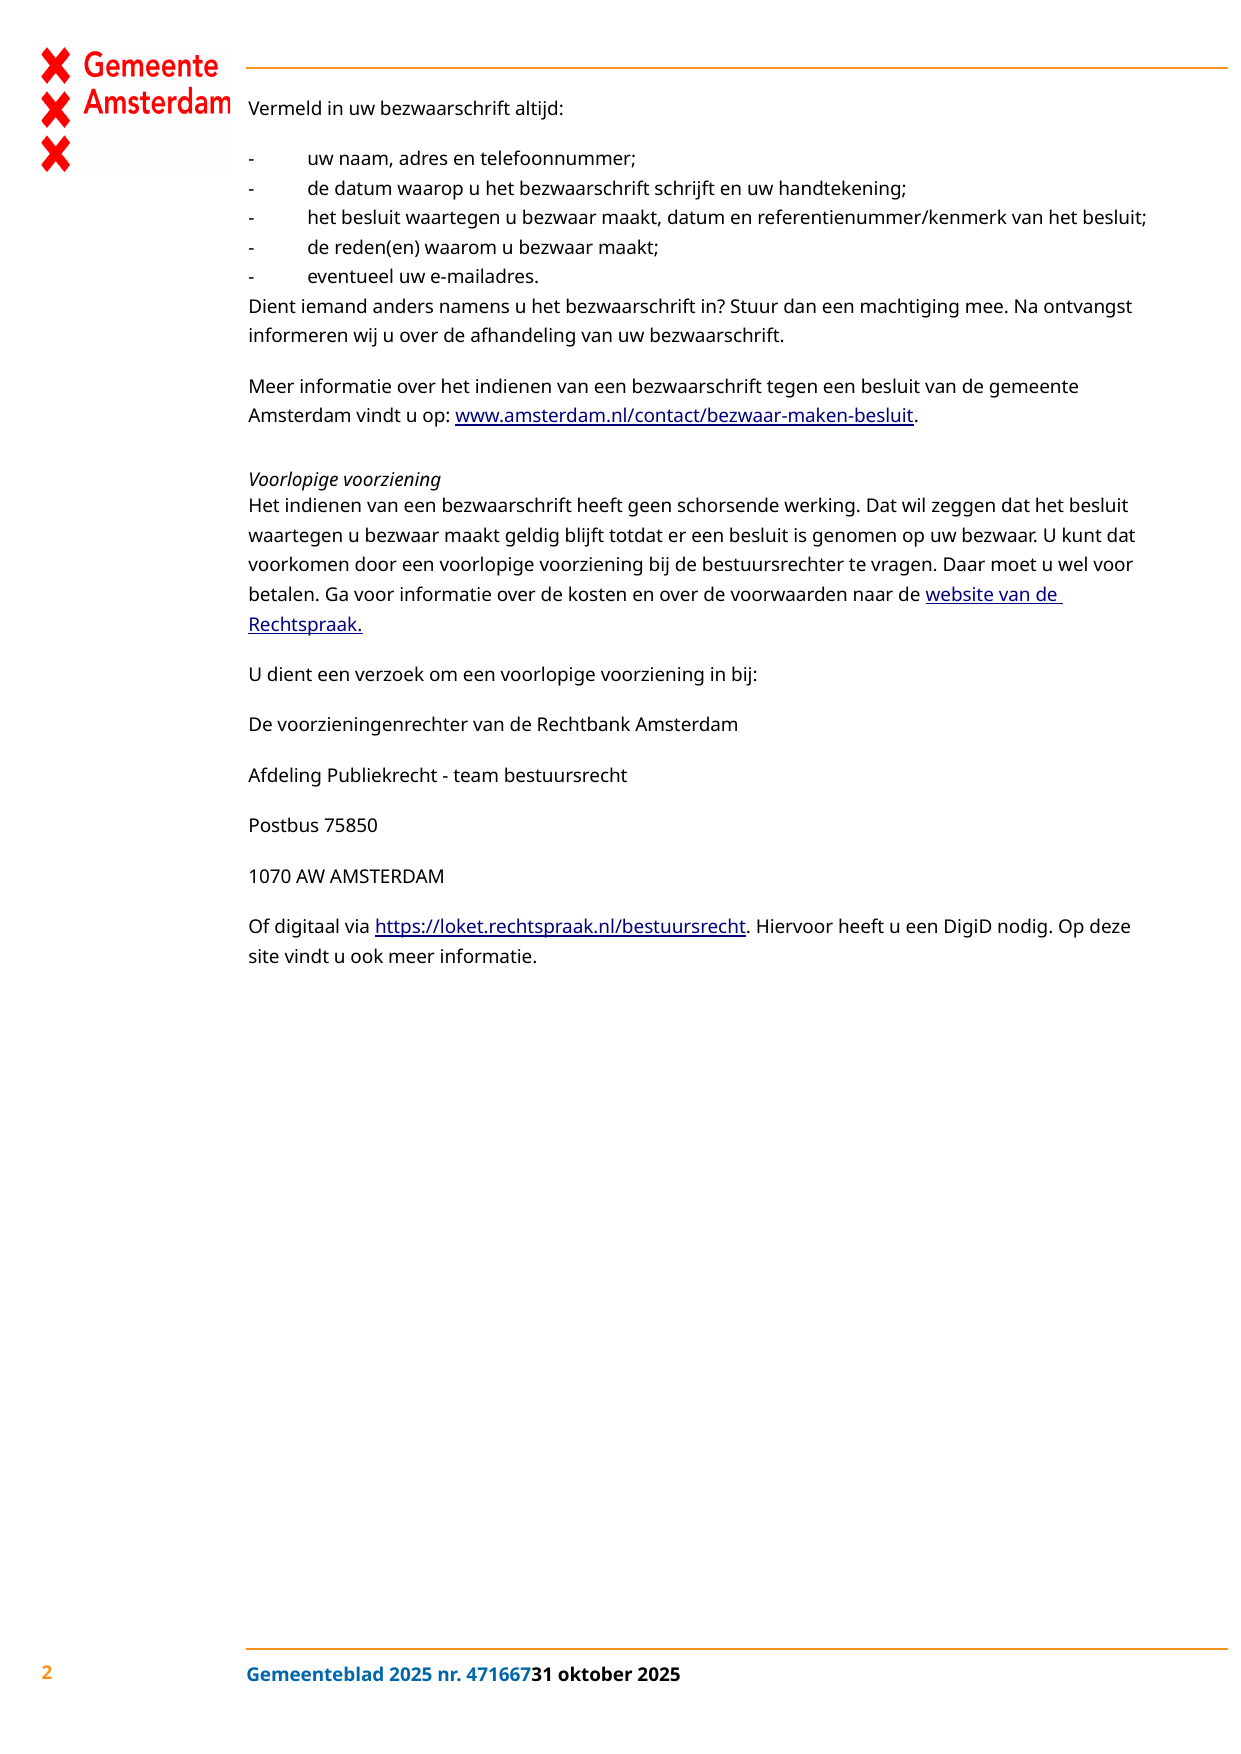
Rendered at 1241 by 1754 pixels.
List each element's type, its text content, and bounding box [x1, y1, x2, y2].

text Voorlopige voorziening [248, 467, 1152, 492]
text De voorzieningenrechter van de Rechtbank Amsterdam [248, 712, 1152, 737]
picture [41, 47, 231, 172]
text Postbus 75850 [248, 812, 1152, 838]
text Meer informatie over het indienen van een bezwaarschrift tegen een besluit van de gemeente Amsterdam vindt u op: www.amsterdam.nl/contact/bezwaar-maken-besluit. [248, 373, 1152, 428]
list uw naam, adres en telefoonnummer; [248, 145, 1152, 171]
list het besluit waartegen u bezwaar maakt, datum en referentienummer/kenmerk van het besluit; [248, 204, 1152, 230]
text Dient iemand anders namens u het bezwaarschrift in? Stuur dan een machtiging mee. Na ontvangst informeren wij u over de afhandeling van uw bezwaarschrift. [248, 293, 1152, 348]
text U dient een verzoek om een voorlopige voorziening in bij: [248, 661, 1152, 687]
list eventueel uw e-mailadres. [248, 263, 1152, 289]
text Afdeling Publiekrecht - team bestuursrecht [248, 762, 1152, 788]
text Het indienen van een bezwaarschrift heeft geen schorsende werking. Dat wil zeggen dat het besluit waartegen u bezwaar maakt geldig blijft totdat er een besluit is genomen op uw bezwaar. U kunt dat voorkomen door een voorlopige voorziening bij de bestuursrechter te vragen. Daar moet u wel voor betalen. Ga voor informatie over de kosten en over de voorwaarden naar de website van de Rechtspraak. [248, 492, 1152, 636]
text Of digitaal via https://loket.rechtspraak.nl/bestuursrecht. Hiervoor heeft u een DigiD nodig. Op deze site vindt u ook meer informatie. [248, 913, 1152, 968]
list de reden(en) waarom u bezwaar maakt; [248, 234, 1152, 260]
text Vermeld in uw bezwaarschrift altijd: [248, 95, 1152, 121]
list de datum waarop u het bezwaarschrift schrijft en uw handtekening; [248, 175, 1152, 201]
text 1070 AW AMSTERDAM [248, 863, 1152, 888]
